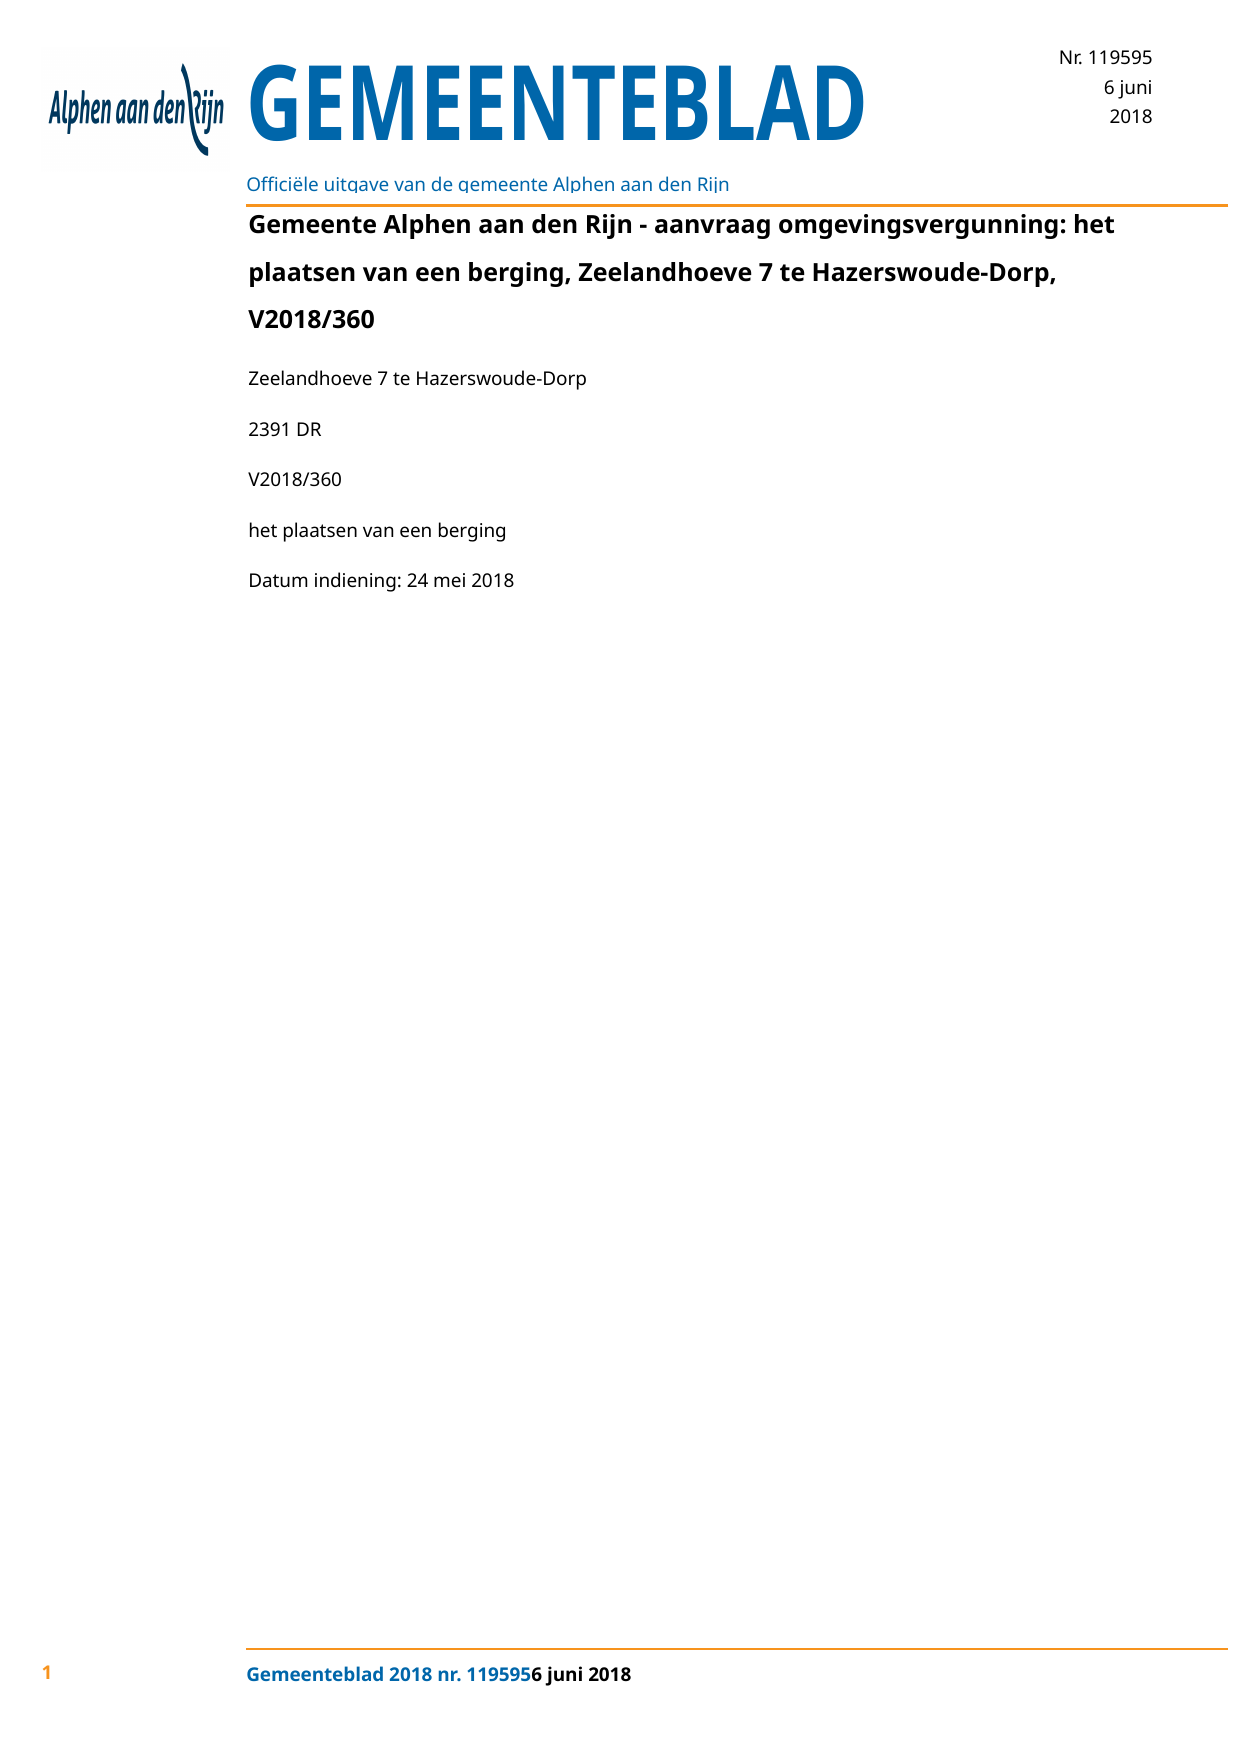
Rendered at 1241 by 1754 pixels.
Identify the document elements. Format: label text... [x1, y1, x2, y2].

text Gemeente Alphen aan den Rijn - aanvraag omgevingsvergunning: het plaatsen van een berging, Zeelandhoeve 7 te Hazerswoude-Dorp, V2018/360 [248, 207, 1152, 336]
text Zeelandhoeve 7 te Hazerswoude-Dorp [248, 366, 1152, 391]
text 2391 DR [248, 416, 1152, 442]
picture [41, 47, 231, 172]
text Datum indiening: 24 mei 2018 [248, 567, 1152, 593]
text V2018/360 [248, 466, 1152, 492]
text het plaatsen van een berging [248, 517, 1152, 542]
